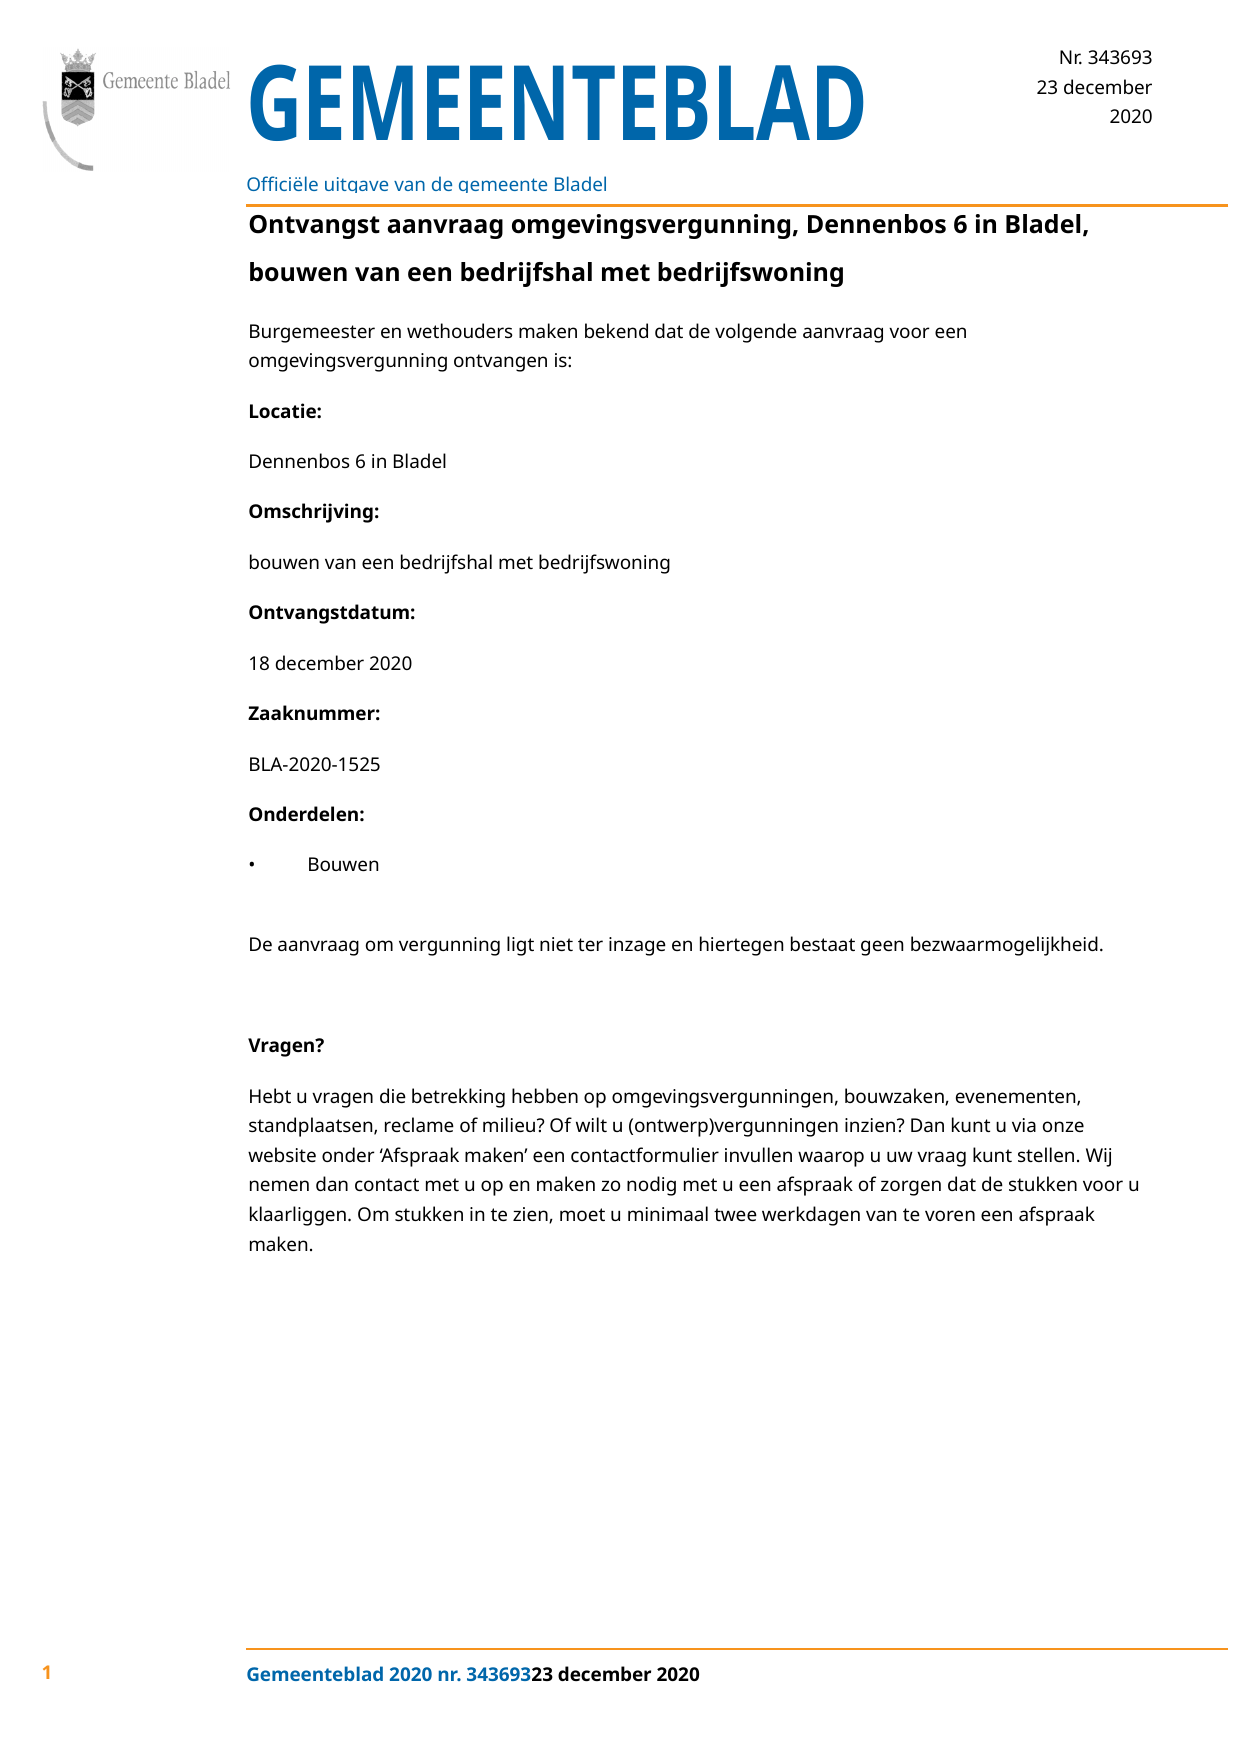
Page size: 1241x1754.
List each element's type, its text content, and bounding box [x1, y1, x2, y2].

text Dennenbos 6 in Bladel [248, 448, 1152, 474]
text Vragen? [248, 1032, 1152, 1058]
text BLA-2020-1525 [248, 751, 1152, 777]
picture [41, 47, 231, 172]
text Burgemeester en wethouders maken bekend dat de volgende aanvraag voor een omgevingsvergunning ontvangen is: [248, 318, 1152, 373]
text 18 december 2020 [248, 650, 1152, 676]
text Zaaknummer: [248, 700, 1152, 726]
text Ontvangstdatum: [248, 599, 1152, 625]
text Hebt u vragen die betrekking hebben op omgevingsvergunningen, bouwzaken, evenementen, standplaatsen, reclame of milieu? Of wilt u (ontwerp)vergunningen inzien? Dan kunt u via onze website onder ‘Afspraak maken’ een contactformulier invullen waarop u uw vraag kunt stellen. Wij nemen dan contact met u op en maken zo nodig met u een afspraak of zorgen dat de stukken voor u klaarliggen. Om stukken in te zien, moet u minimaal twee werkdagen van te voren een afspraak maken. [248, 1083, 1152, 1257]
text De aanvraag om vergunning ligt niet ter inzage en hiertegen bestaat geen bezwaarmogelijkheid. [248, 932, 1152, 957]
text Omschrijving: [248, 499, 1152, 524]
list Bouwen [248, 852, 1152, 877]
text Locatie: [248, 398, 1152, 424]
text Onderdelen: [248, 801, 1152, 827]
text bouwen van een bedrijfshal met bedrijfswoning [248, 549, 1152, 575]
text Ontvangst aanvraag omgevingsvergunning, Dennenbos 6 in Bladel, bouwen van een bedrijfshal met bedrijfswoning [248, 207, 1152, 288]
